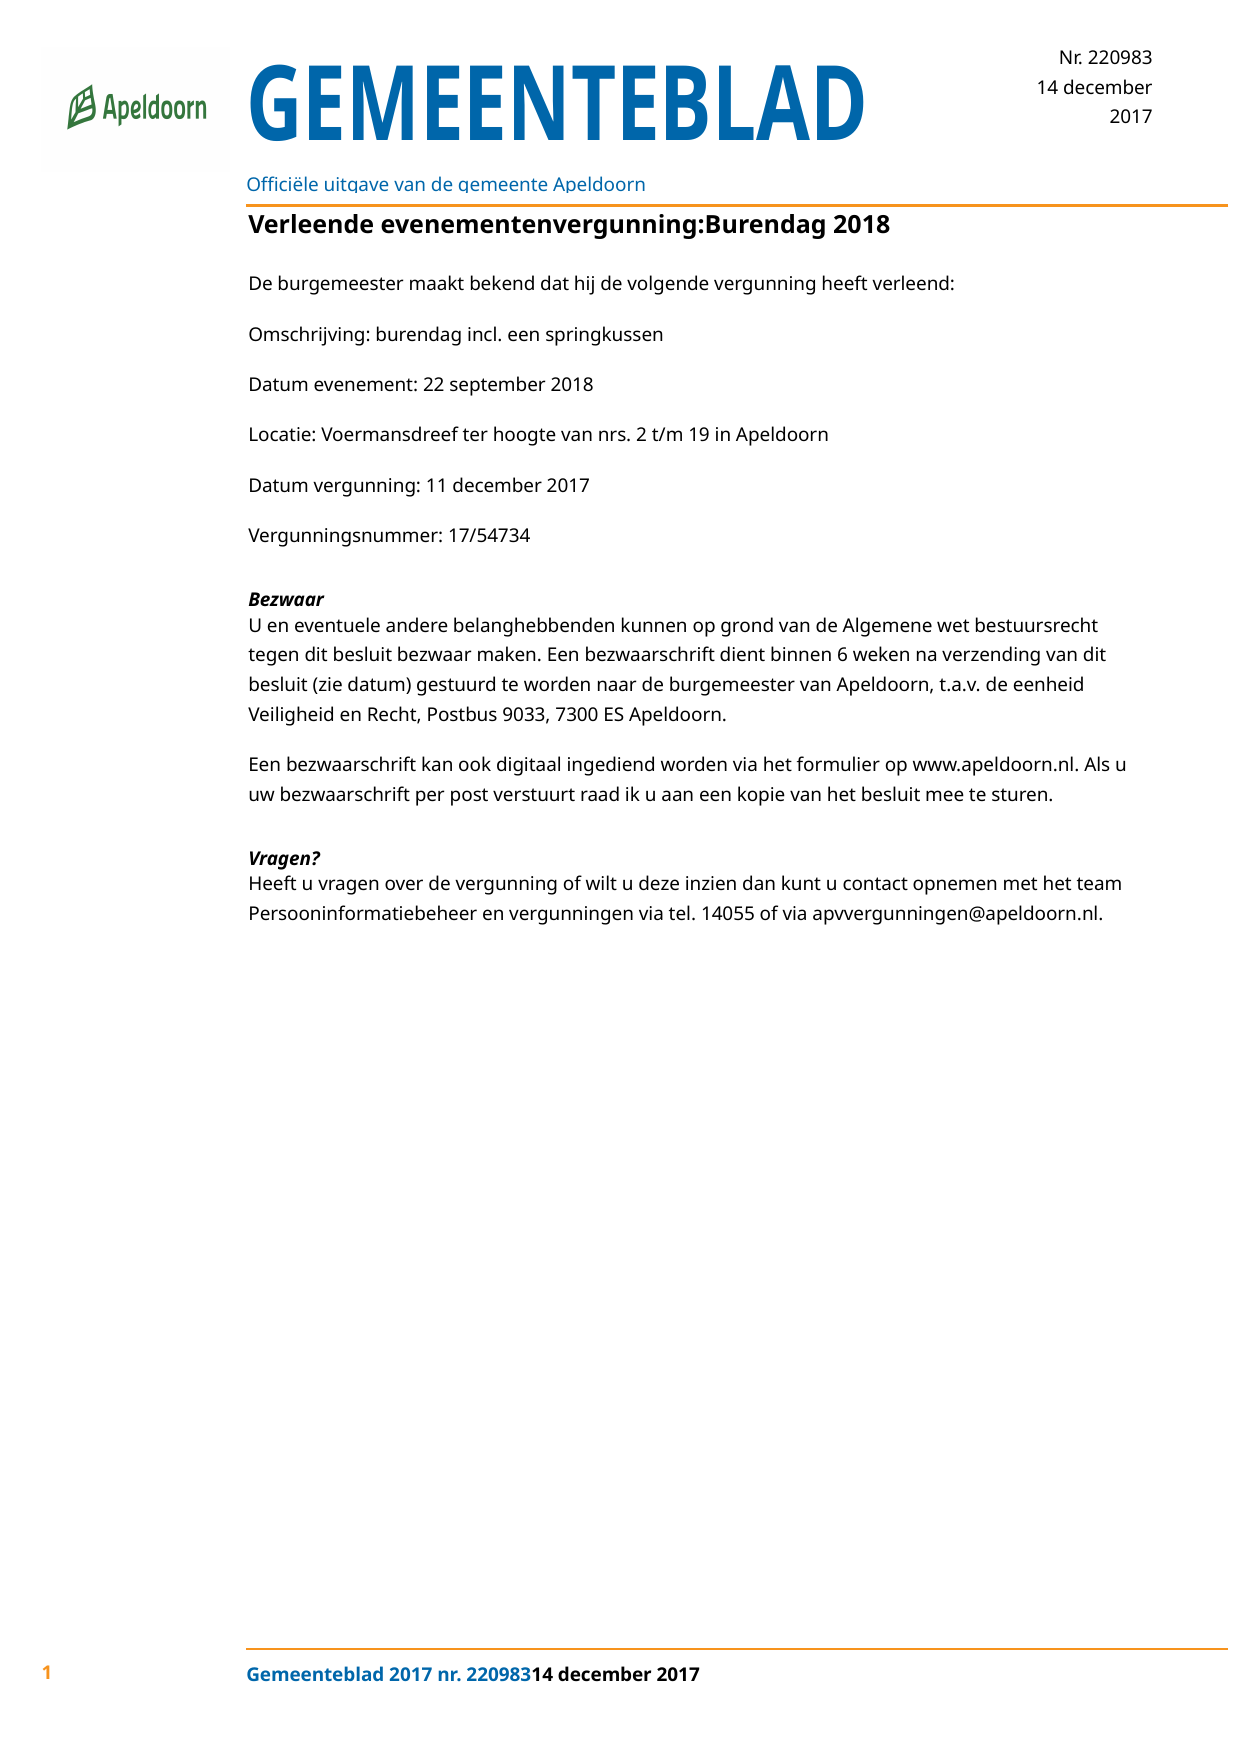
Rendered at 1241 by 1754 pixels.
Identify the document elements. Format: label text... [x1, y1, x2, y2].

text Een bezwaarschrift kan ook digitaal ingediend worden via het formulier op www.apeldoorn.nl. Als u uw bezwaarschrift per post verstuurt raad ik u aan een kopie van het besluit mee te sturen. [248, 751, 1152, 807]
text Locatie: Voermansdreef ter hoogte van nrs. 2 t/m 19 in Apeldoorn [248, 422, 1152, 447]
text Datum vergunning: 11 december 2017 [248, 472, 1152, 498]
text Vergunningsnummer: 17/54734 [248, 522, 1152, 548]
text Vragen? [248, 845, 1152, 871]
picture [41, 47, 231, 172]
text U en eventuele andere belanghebbenden kunnen op grond van de Algemene wet bestuursrecht tegen dit besluit bezwaar maken. Een bezwaarschrift dient binnen 6 weken na verzending van dit besluit (zie datum) gestuurd te worden naar de burgemeester van Apeldoorn, t.a.v. de eenheid Veiligheid en Recht, Postbus 9033, 7300 ES Apeldoorn. [248, 612, 1152, 727]
text Verleende evenementenvergunning:Burendag 2018 [248, 207, 1152, 241]
text Datum evenement: 22 september 2018 [248, 371, 1152, 397]
text Heeft u vragen over de vergunning of wilt u deze inzien dan kunt u contact opnemen met het team Persooninformatiebeheer en vergunningen via tel. 14055 of via apvvergunningen@apeldoorn.nl. [248, 871, 1152, 926]
text De burgemeester maakt bekend dat hij de volgende vergunning heeft verleend: [248, 270, 1152, 296]
text Omschrijving: burendag incl. een springkussen [248, 321, 1152, 346]
text Bezwaar [248, 586, 1152, 612]
